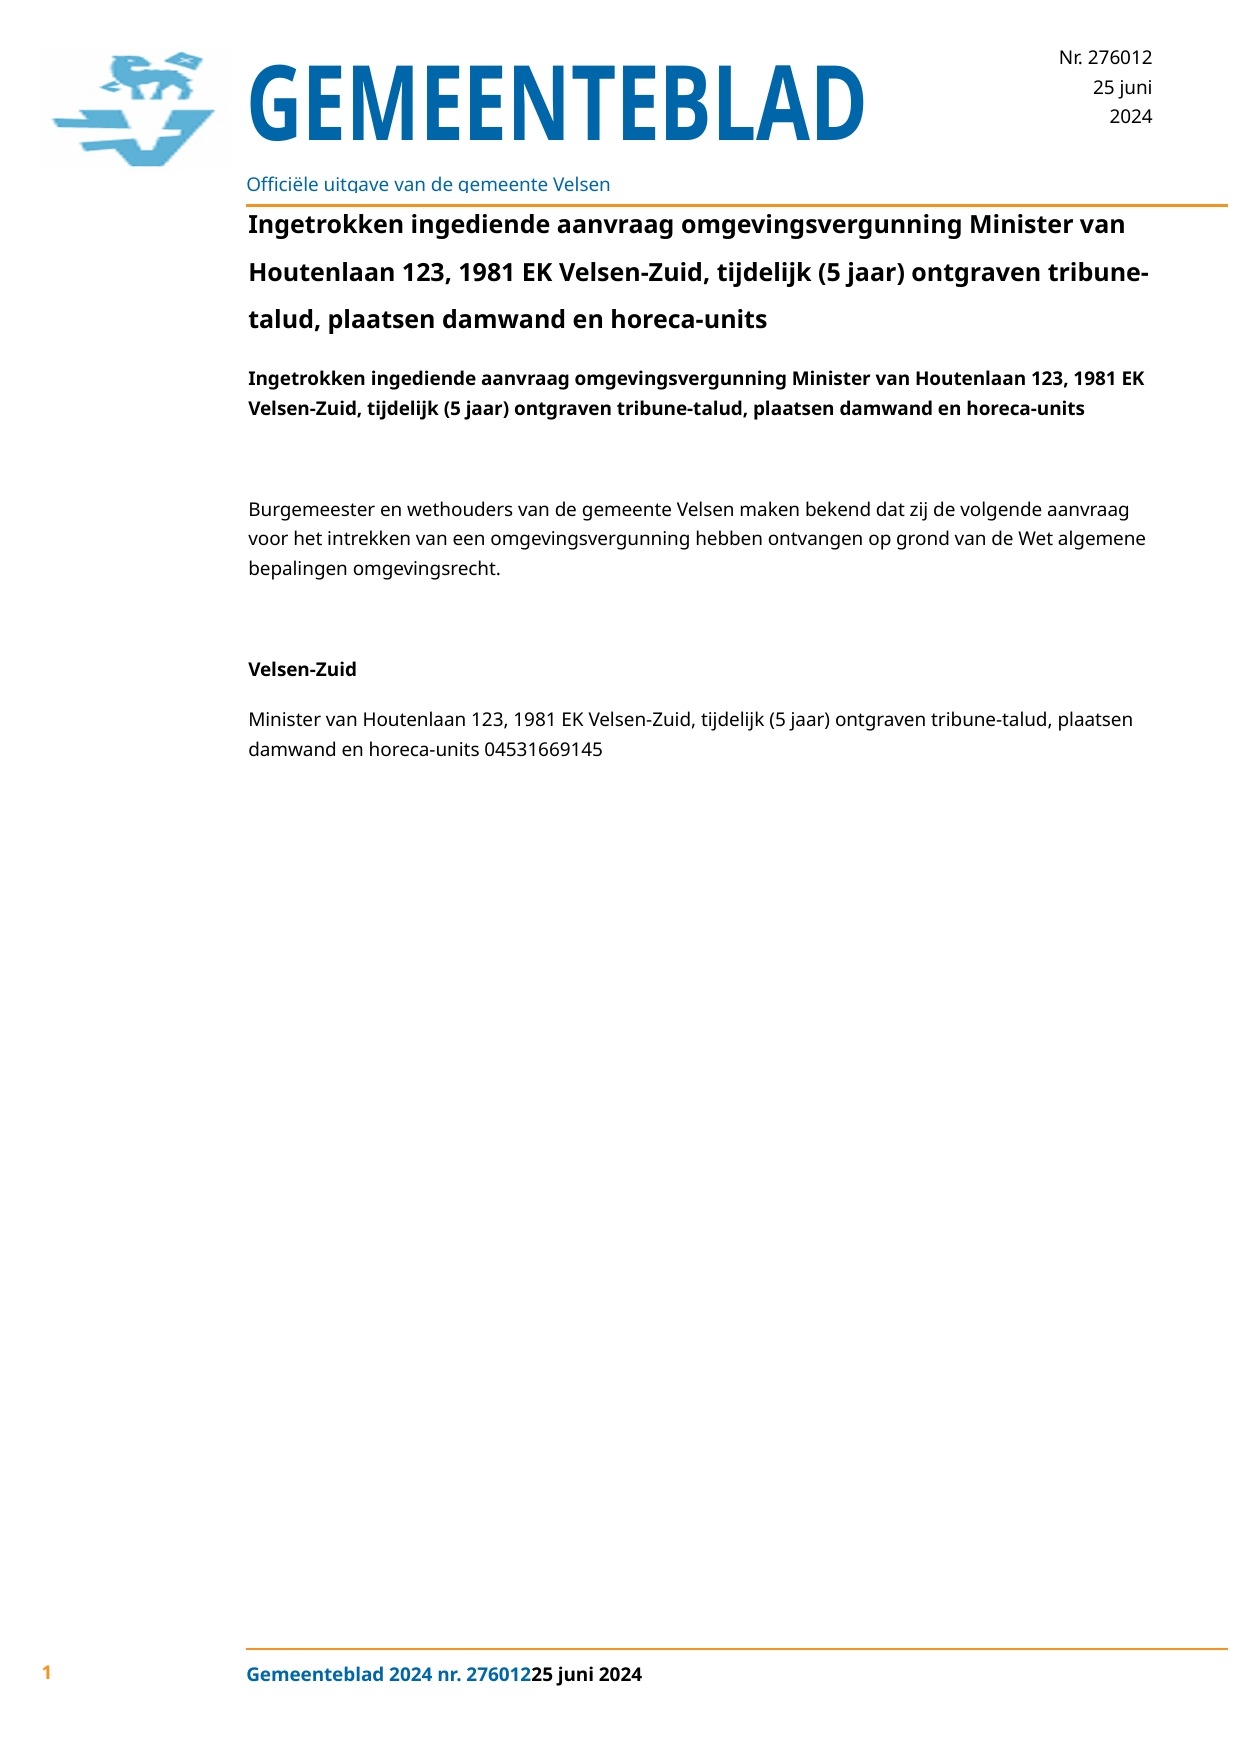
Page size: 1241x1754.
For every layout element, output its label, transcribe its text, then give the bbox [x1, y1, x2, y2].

text Burgemeester en wethouders van de gemeente Velsen maken bekend dat zij de volgende aanvraag voor het intrekken van een omgevingsvergunning hebben ontvangen op grond van de Wet algemene bepalingen omgevingsrecht. [248, 496, 1152, 581]
text Ingetrokken ingediende aanvraag omgevingsvergunning Minister van Houtenlaan 123, 1981 EK Velsen-Zuid, tijdelijk (5 jaar) ontgraven tribune-talud, plaatsen damwand en horeca-units [248, 207, 1152, 336]
text Minister van Houtenlaan 123, 1981 EK Velsen-Zuid, tijdelijk (5 jaar) ontgraven tribune-talud, plaatsen damwand en horeca-units 04531669145 [248, 706, 1152, 762]
picture [41, 47, 231, 172]
text Velsen-Zuid [248, 656, 1152, 682]
text Ingetrokken ingediende aanvraag omgevingsvergunning Minister van Houtenlaan 123, 1981 EK Velsen-Zuid, tijdelijk (5 jaar) ontgraven tribune-talud, plaatsen damwand en horeca-units [248, 366, 1152, 421]
